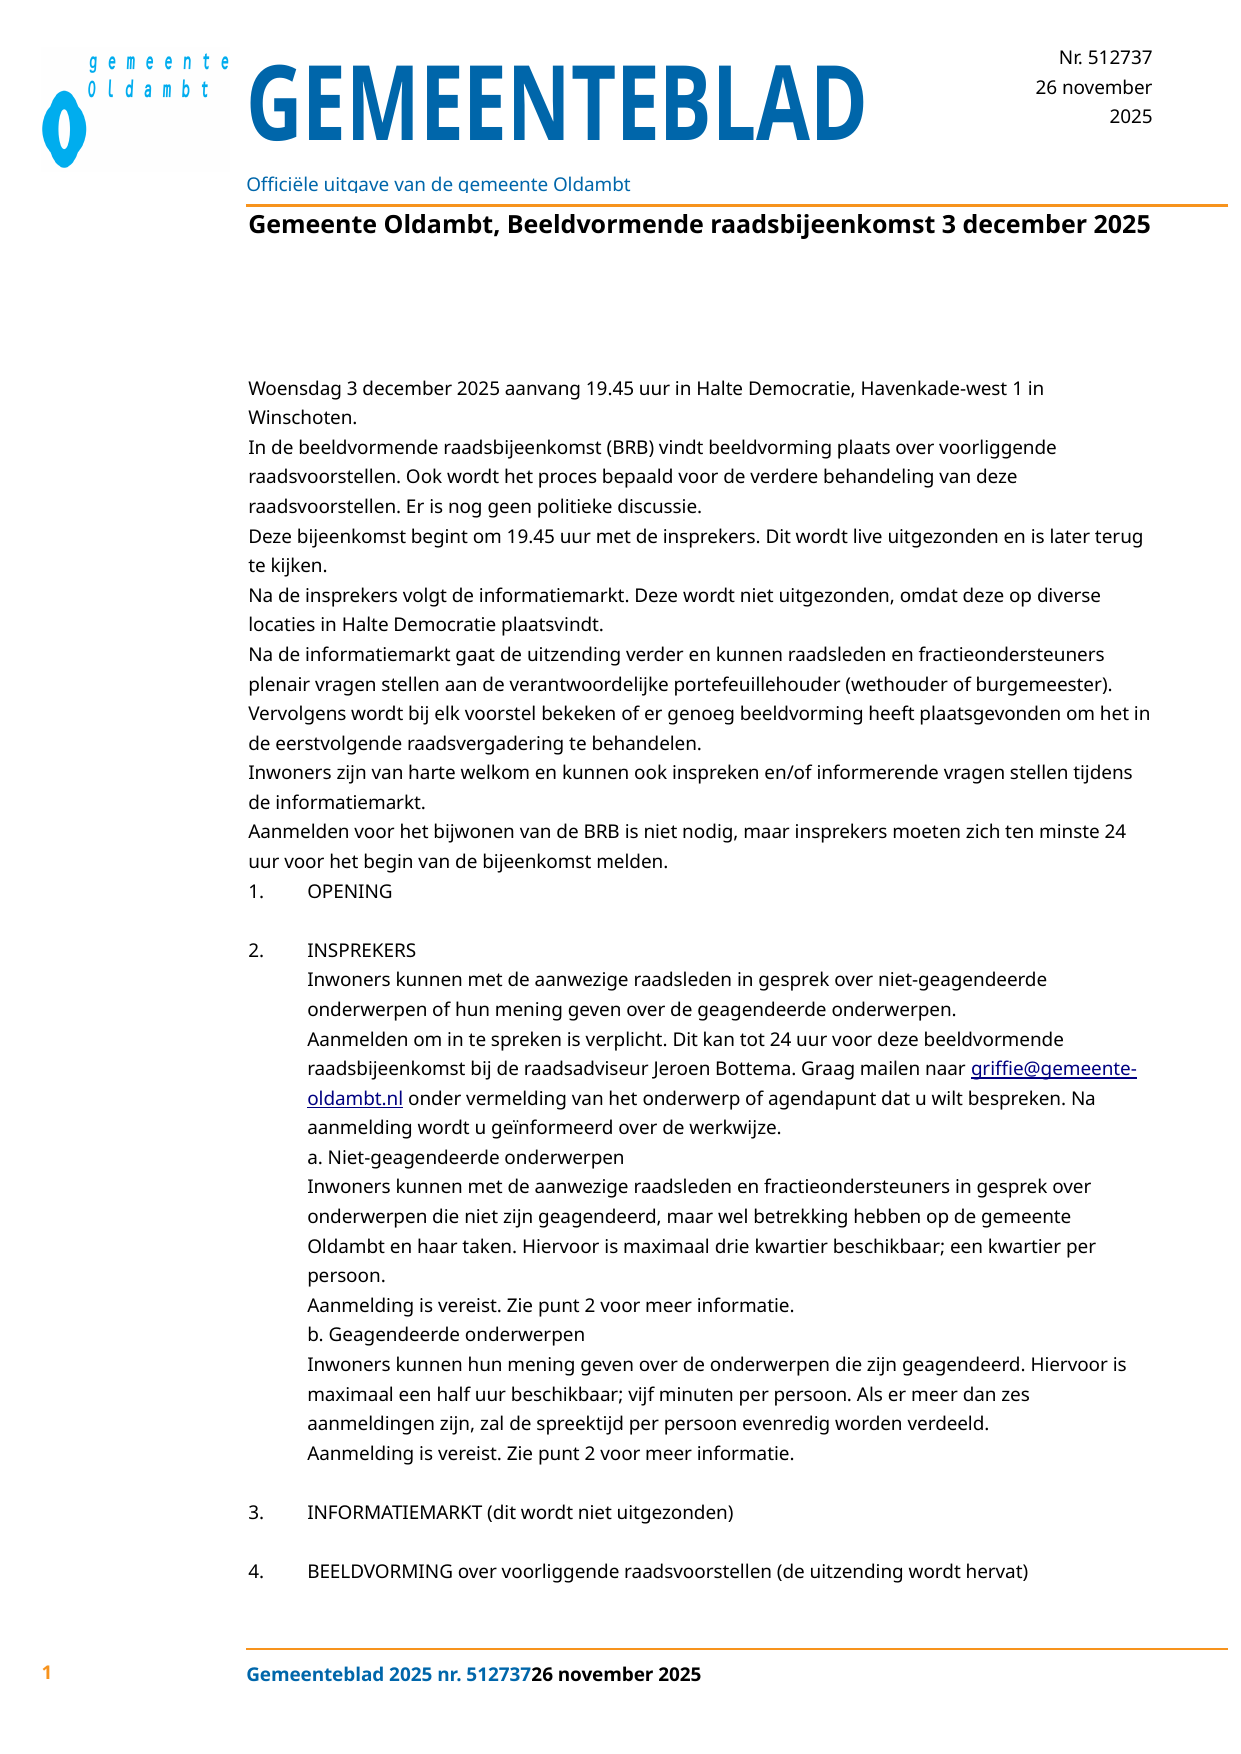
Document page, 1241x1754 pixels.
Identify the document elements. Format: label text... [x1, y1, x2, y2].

list Aanmelden om in te spreken is verplicht. Dit kan tot 24 uur voor deze beeldvormende raadsbijeenkomst bij de raadsadviseur Jeroen Bottema. Graag mailen naar griffie@gemeente-oldambt.nl onder vermelding van het onderwerp of agendapunt dat u wilt bespreken. Na aanmelding wordt u geïnformeerd over de werkwijze. [248, 1026, 1152, 1140]
text Na de insprekers volgt de informatiemarkt. Deze wordt niet uitgezonden, omdat deze op diverse locaties in Halte Democratie plaatsvindt. [248, 582, 1152, 637]
list BEELDVORMING over voorliggende raadsvoorstellen (de uitzending wordt hervat) [248, 1558, 1152, 1584]
list Inwoners kunnen met de aanwezige raadsleden in gesprek over niet-geagendeerde onderwerpen of hun mening geven over de geagendeerde onderwerpen. [248, 967, 1152, 1022]
text Aanmelden voor het bijwonen van de BRB is niet nodig, maar insprekers moeten zich ten minste 24 uur voor het begin van de bijeenkomst melden. [248, 819, 1152, 874]
list OPENING [248, 878, 1152, 903]
list Aanmelding is vereist. Zie punt 2 voor meer informatie. [248, 1292, 1152, 1318]
list a. Niet-geagendeerde onderwerpen [248, 1144, 1152, 1170]
text Na de informatiemarkt gaat de uitzending verder en kunnen raadsleden en fractieondersteuners plenair vragen stellen aan de verantwoordelijke portefeuillehouder (wethouder of burgemeester). Vervolgens wordt bij elk voorstel bekeken of er genoeg beeldvorming heeft plaatsgevonden om het in de eerstvolgende raadsvergadering te behandelen. [248, 641, 1152, 756]
list Inwoners kunnen met de aanwezige raadsleden en fractieondersteuners in gesprek over onderwerpen die niet zijn geagendeerd, maar wel betrekking hebben op de gemeente Oldambt en haar taken. Hiervoor is maximaal drie kwartier beschikbaar; een kwartier per persoon. [248, 1174, 1152, 1288]
list INSPREKERS [248, 937, 1152, 963]
text Deze bijeenkomst begint om 19.45 uur met de insprekers. Dit wordt live uitgezonden en is later terug te kijken. [248, 523, 1152, 578]
picture [41, 47, 231, 172]
list Inwoners kunnen hun mening geven over de onderwerpen die zijn geagendeerd. Hiervoor is maximaal een half uur beschikbaar; vijf minuten per persoon. Als er meer dan zes aanmeldingen zijn, zal de spreektijd per persoon evenredig worden verdeeld. [248, 1351, 1152, 1436]
text In de beeldvormende raadsbijeenkomst (BRB) vindt beeldvorming plaats over voorliggende raadsvoorstellen. Ook wordt het proces bepaald voor de verdere behandeling van deze raadsvoorstellen. Er is nog geen politieke discussie. [248, 434, 1152, 519]
text Gemeente Oldambt, Beeldvormende raadsbijeenkomst 3 december 2025 [248, 207, 1152, 241]
list Aanmelding is vereist. Zie punt 2 voor meer informatie. [248, 1440, 1152, 1466]
list b. Geagendeerde onderwerpen [248, 1322, 1152, 1347]
text Woensdag 3 december 2025 aanvang 19.45 uur in Halte Democratie, Havenkade-west 1 in Winschoten. [248, 375, 1152, 430]
text Inwoners zijn van harte welkom en kunnen ook inspreken en/of informerende vragen stellen tijdens de informatiemarkt. [248, 759, 1152, 815]
list INFORMATIEMARKT (dit wordt niet uitgezonden) [248, 1499, 1152, 1525]
